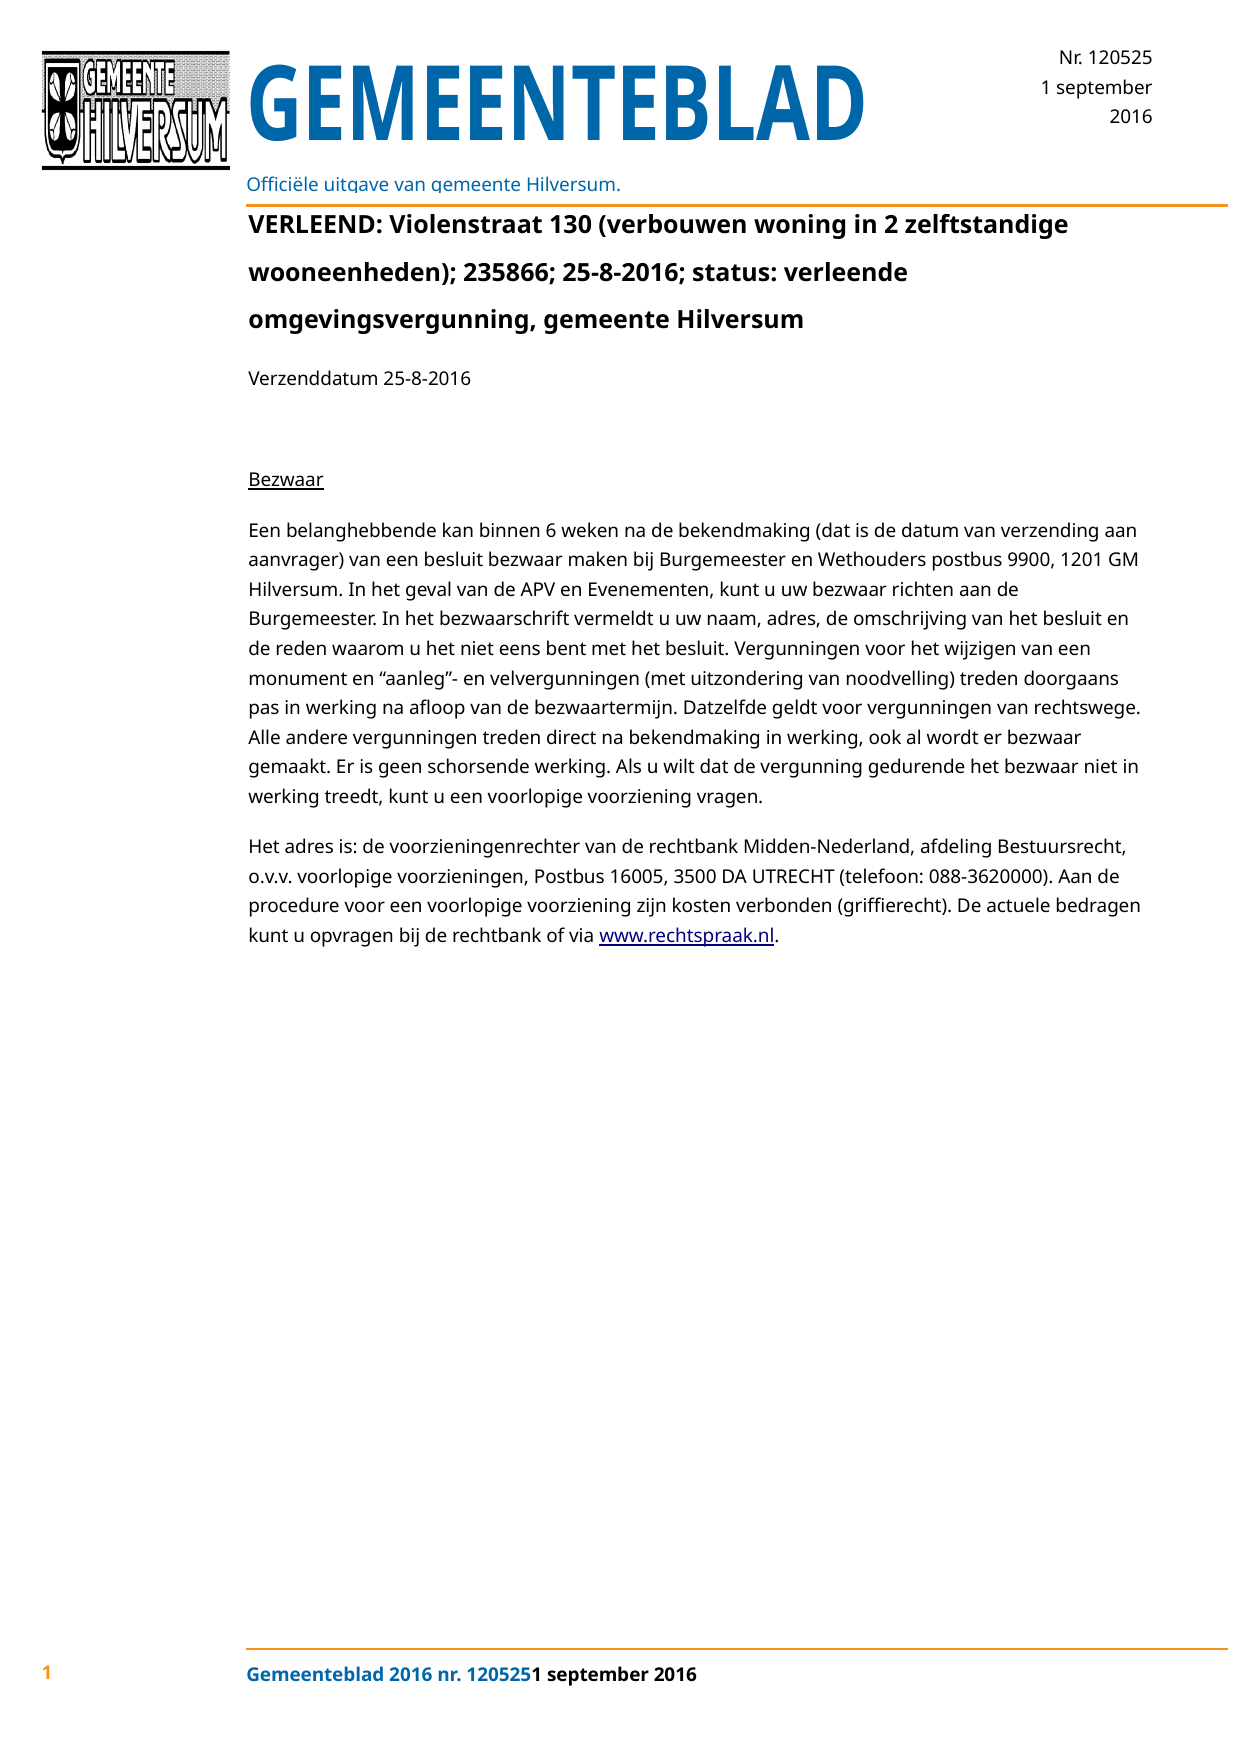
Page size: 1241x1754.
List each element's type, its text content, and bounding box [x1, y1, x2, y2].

text Het adres is: de voorzieningenrechter van de rechtbank Midden-Nederland, afdeling Bestuursrecht, o.v.v. voorlopige voorzieningen, Postbus 16005, 3500 DA UTRECHT (telefoon: 088-3620000). Aan de procedure voor een voorlopige voorziening zijn kosten verbonden (griffierecht). De actuele bedragen kunt u opvragen bij de rechtbank of via www.rechtspraak.nl. [248, 833, 1152, 948]
text Een belanghebbende kan binnen 6 weken na de bekendmaking (dat is de datum van verzending aan aanvrager) van een besluit bezwaar maken bij Burgemeester en Wethouders postbus 9900, 1201 GM Hilversum. In het geval van de APV en Evenementen, kunt u uw bezwaar richten aan de Burgemeester. In het bezwaarschrift vermeldt u uw naam, adres, de omschrijving van het besluit en de reden waarom u het niet eens bent met het besluit. Vergunningen voor het wijzigen van een monument en “aanleg”- en velvergunningen (met uitzondering van noodvelling) treden doorgaans pas in werking na afloop van de bezwaartermijn. Datzelfde geldt voor vergunningen van rechtswege. Alle andere vergunningen treden direct na bekendmaking in werking, ook al wordt er bezwaar gemaakt. Er is geen schorsende werking. Als u wilt dat de vergunning gedurende het bezwaar niet in werking treedt, kunt u een voorlopige voorziening vragen. [248, 517, 1152, 809]
text Verzenddatum 25-8-2016 [248, 366, 1152, 391]
picture [41, 47, 231, 172]
text VERLEEND: Violenstraat 130 (verbouwen woning in 2 zelftstandige wooneenheden); 235866; 25-8-2016; status: verleende omgevingsvergunning, gemeente Hilversum [248, 207, 1152, 336]
text Bezwaar [248, 466, 1152, 492]
